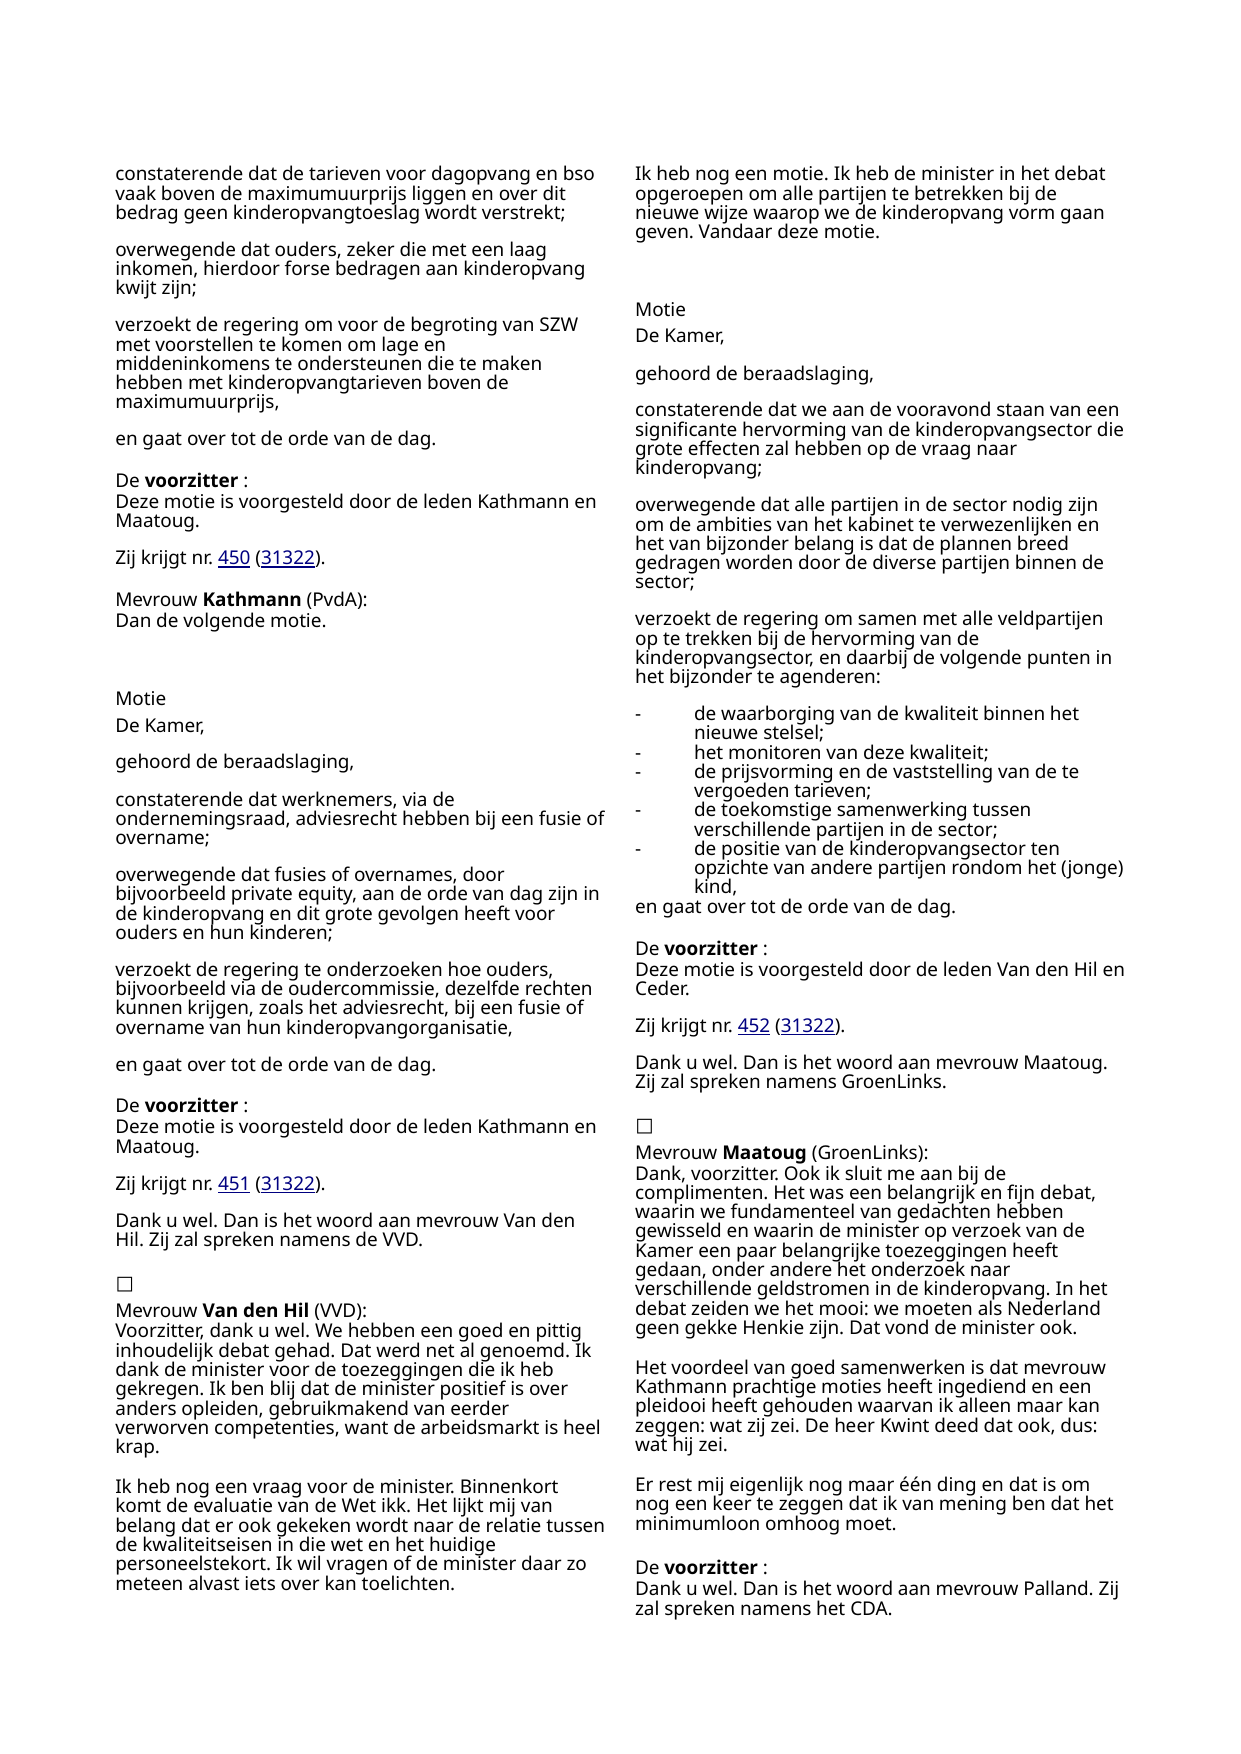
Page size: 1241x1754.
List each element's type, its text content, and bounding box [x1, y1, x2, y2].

text Deze motie is voorgesteld door de leden Kathmann en Maatoug. [115, 1118, 605, 1157]
text Zij krijgt nr. 452 (31322). [635, 1017, 1125, 1036]
text gehoord de beraadslaging, [115, 753, 605, 773]
text Deze motie is voorgesteld door de leden Kathmann en Maatoug. [115, 493, 605, 532]
text constaterende dat we aan de vooravond staan van een significante hervorming van de kinderopvangsector die grote effecten zal hebben op de vraag naar kinderopvang; [635, 401, 1125, 478]
text Mevrouw Kathmann (PvdA): [115, 586, 605, 612]
text Ik heb nog een vraag voor de minister. Binnenkort komt de evaluatie van de Wet ikk. Het lijkt mij van belang dat er ook gekeken wordt naar de relatie tussen de kwaliteitseisen in die wet en het huidige personeelstekort. Ik wil vragen of de minister daar zo meteen alvast iets over kan toelichten. [115, 1478, 605, 1594]
text en gaat over tot de orde van de dag. [115, 1056, 605, 1075]
text Deze motie is voorgesteld door de leden Van den Hil en Ceder. [635, 961, 1125, 999]
text en gaat over tot de orde van de dag. [115, 430, 605, 450]
text De Kamer, [115, 717, 605, 736]
text overwegende dat fusies of overnames, door bijvoorbeeld private equity, aan de orde van dag zijn in de kinderopvang en dit grote gevolgen heeft voor ouders en hun kinderen; [115, 866, 605, 943]
text Motie [115, 685, 605, 711]
list de toekomstige samenwerking tussen verschillende partijen in de sector; [635, 801, 1125, 840]
text Mevrouw Van den Hil (VVD): [115, 1297, 605, 1322]
text Ik heb nog een motie. Ik heb de minister in het debat opgeroepen om alle partijen te betrekken bij de nieuwe wijze waarop we de kinderopvang vorm gaan geven. Vandaar deze motie. [635, 165, 1125, 242]
text Het voordeel van goed samenwerken is dat mevrouw Kathmann prachtige moties heeft ingediend en een pleidooi heeft gehouden waarvan ik alleen maar kan zeggen: wat zij zei. De heer Kwint deed dat ook, dus: wat hij zei. [635, 1359, 1125, 1455]
text Zij krijgt nr. 451 (31322). [115, 1174, 605, 1194]
text De voorzitter : [115, 1093, 605, 1118]
text verzoekt de regering om voor de begroting van SZW met voorstellen te komen om lage en middeninkomens te ondersteunen die te maken hebben met kinderopvangtarieven boven de maximumuurprijs, [115, 316, 605, 413]
text Er rest mij eigenlijk nog maar één ding en dat is om nog een keer te zeggen dat ik van mening ben dat het minimumloon omhoog moet. [635, 1476, 1125, 1534]
text De Kamer, [635, 327, 1125, 347]
text ⬜ [115, 1271, 605, 1297]
text Dank, voorzitter. Ook ik sluit me aan bij de complimenten. Het was een belangrijk en fijn debat, waarin we fundamenteel van gedachten hebben gewisseld en waarin de minister op verzoek van de Kamer een paar belangrijke toezeggingen heeft gedaan, onder andere het onderzoek naar verschillende geldstromen in de kinderopvang. In het debat zeiden we het mooi: we moeten als Nederland geen gekke Henkie zijn. Dat vond de minister ook. [635, 1165, 1125, 1338]
list de waarborging van de kwaliteit binnen het nieuwe stelsel; [635, 705, 1125, 744]
text Dan de volgende motie. [115, 612, 605, 631]
text Zij krijgt nr. 450 (31322). [115, 549, 605, 569]
text overwegende dat ouders, zeker die met een laag inkomen, hierdoor forse bedragen aan kinderopvang kwijt zijn; [115, 241, 605, 299]
text gehoord de beraadslaging, [635, 364, 1125, 384]
text verzoekt de regering om samen met alle veldpartijen op te trekken bij de hervorming van de kinderopvangsector, en daarbij de volgende punten in het bijzonder te agenderen: [635, 610, 1125, 687]
text constaterende dat werknemers, via de ondernemingsraad, adviesrecht hebben bij een fusie of overname; [115, 791, 605, 848]
text Voorzitter, dank u wel. We hebben een goed en pittig inhoudelijk debat gehad. Dat werd net al genoemd. Ik dank de minister voor de toezeggingen die ik heb gekregen. Ik ben blij dat de minister positief is over anders opleiden, gebruikmakend van eerder verworven competenties, want de arbeidsmarkt is heel krap. [115, 1322, 605, 1457]
list het monitoren van deze kwaliteit; [635, 744, 1125, 763]
text verzoekt de regering te onderzoeken hoe ouders, bijvoorbeeld via de oudercommissie, dezelfde rechten kunnen krijgen, zoals het adviesrecht, bij een fusie of overname van hun kinderopvangorganisatie, [115, 961, 605, 1038]
text De voorzitter : [635, 935, 1125, 961]
text Motie [635, 296, 1125, 322]
text ⬜ [635, 1113, 1125, 1139]
text Dank u wel. Dan is het woord aan mevrouw Van den Hil. Zij zal spreken namens de VVD. [115, 1212, 605, 1250]
list de prijsvorming en de vaststelling van de te vergoeden tarieven; [635, 763, 1125, 801]
list de positie van de kinderopvangsector ten opzichte van andere partijen rondom het (jonge) kind, [635, 840, 1125, 898]
text constaterende dat de tarieven voor dagopvang en bso vaak boven de maximumuurprijs liggen en over dit bedrag geen kinderopvangtoeslag wordt verstrekt; [115, 165, 605, 223]
text overwegende dat alle partijen in de sector nodig zijn om de ambities van het kabinet te verwezenlijken en het van bijzonder belang is dat de plannen breed gedragen worden door de diverse partijen binnen de sector; [635, 496, 1125, 593]
text Dank u wel. Dan is het woord aan mevrouw Maatoug. Zij zal spreken namens GroenLinks. [635, 1054, 1125, 1092]
text en gaat over tot de orde van de dag. [635, 898, 1125, 917]
text De voorzitter : [635, 1554, 1125, 1580]
text De voorzitter : [115, 467, 605, 493]
text Dank u wel. Dan is het woord aan mevrouw Palland. Zij zal spreken namens het CDA. [635, 1580, 1125, 1619]
text Mevrouw Maatoug (GroenLinks): [635, 1139, 1125, 1165]
